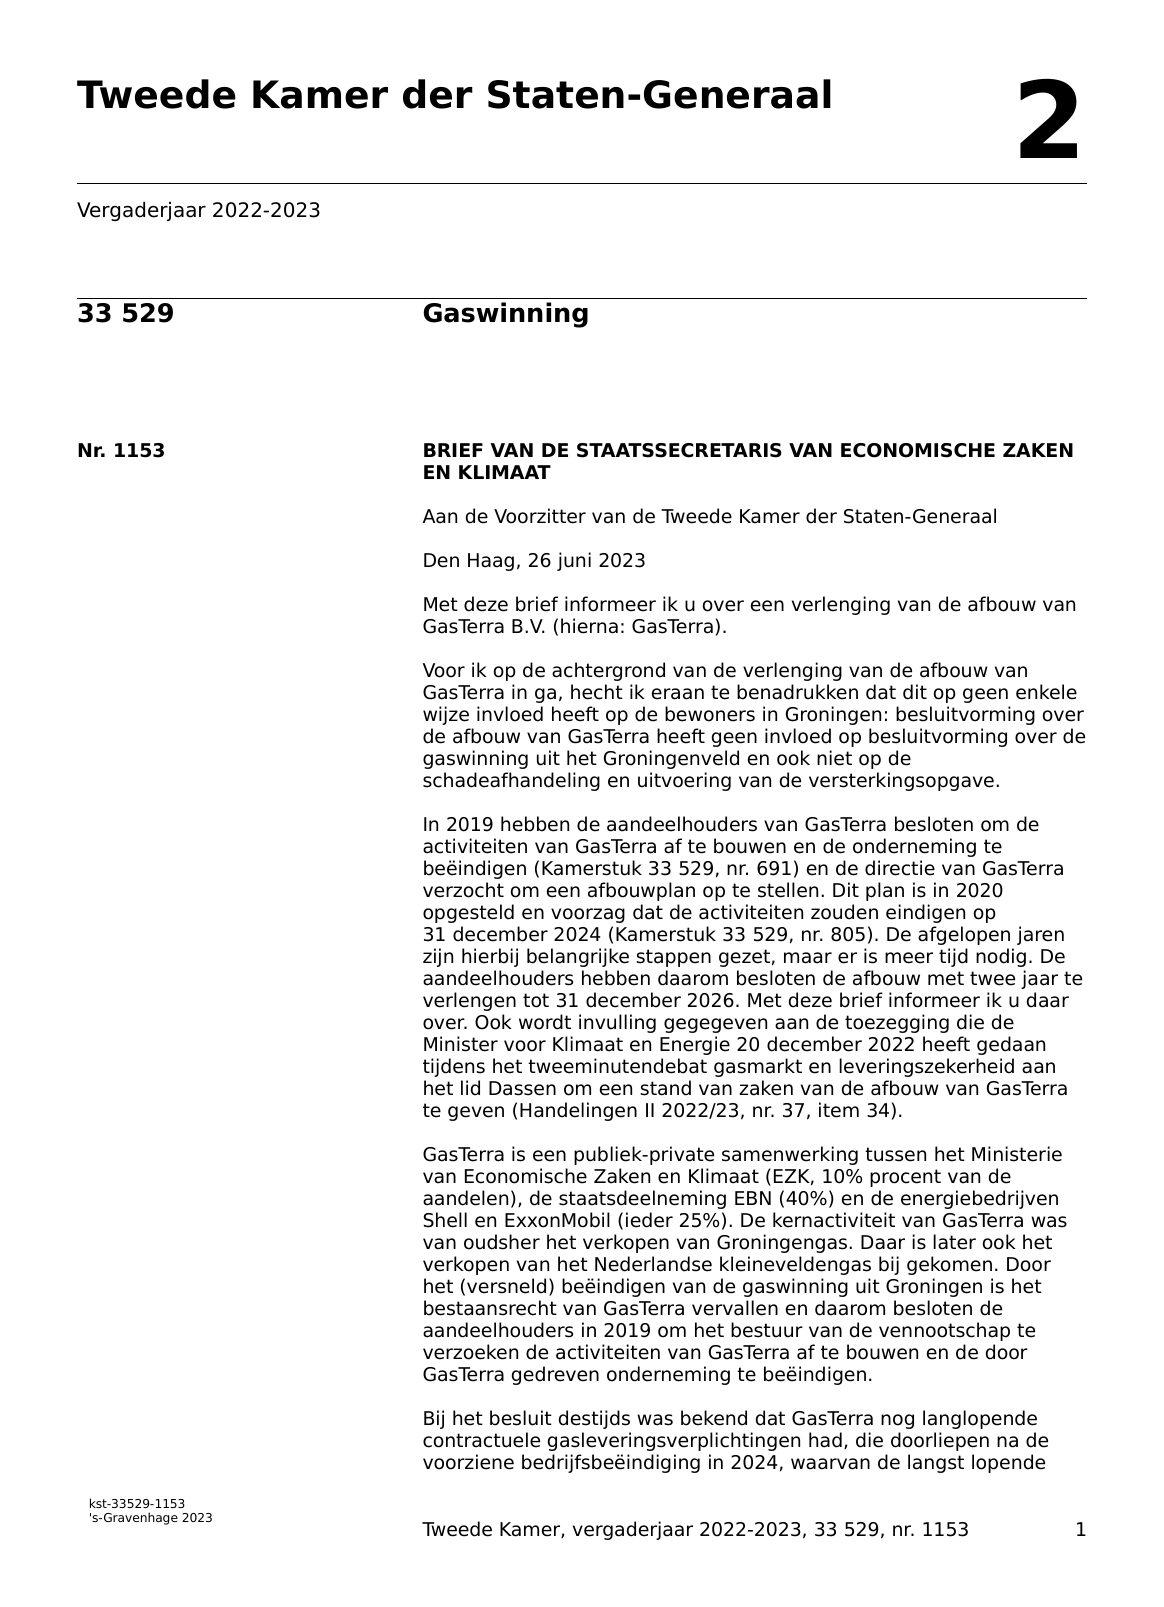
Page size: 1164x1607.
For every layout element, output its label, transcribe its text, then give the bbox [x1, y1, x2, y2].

text In 2019 hebben de aandeelhouders van GasTerra besloten om de activiteiten van GasTerra af te bouwen en de onderneming te beëindigen (Kamerstuk 33 529, nr. 691) en de directie van GasTerra verzocht om een afbouwplan op te stellen. Dit plan is in 2020 opgesteld en voorzag dat de activiteiten zouden eindigen op 31 december 2024 (Kamerstuk 33 529, nr. 805). De afgelopen jaren zijn hierbij belangrijke stappen gezet, maar er is meer tijd nodig. De aandeelhouders hebben daarom besloten de afbouw met twee jaar te verlengen tot 31 december 2026. Met deze brief informeer ik u daar over. Ook wordt invulling gegegeven aan de toezegging die de Minister voor Klimaat en Energie 20 december 2022 heeft gedaan tijdens het tweeminutendebat gasmarkt en leveringszekerheid aan het lid Dassen om een stand van zaken van de afbouw van GasTerra te geven (Handelingen II 2022/23, nr. 37, item 34). [422, 814, 1087, 1122]
table_cell Vergaderjaar 2022-2023 [77, 184, 1087, 298]
subtitle 33 529 Gaswinning [77, 299, 1087, 329]
text Bij het besluit destijds was bekend dat GasTerra nog langlopende contractuele gasleveringsverplichtingen had, die doorliepen na de voorziene bedrijfsbeëindiging in 2024, waarvan de langst lopende [422, 1408, 1087, 1474]
text kst-33529-1153 [88, 1497, 323, 1511]
text Voor ik op de achtergrond van de verlenging van de afbouw van GasTerra in ga, hecht ik eraan te benadrukken dat dit op geen enkele wijze invloed heeft op de bewoners in Groningen: besluitvorming over de afbouw van GasTerra heeft geen invloed op besluitvorming over de gaswinning uit het Groningenveld en ook niet op de schadeafhandeling en uitvoering van de versterkingsopgave. [422, 660, 1087, 792]
table_header Tweede Kamer der Staten-Generaal [77, 59, 886, 183]
text Den Haag, 26 juni 2023 [422, 550, 1087, 572]
text GasTerra is een publiek-private samenwerking tussen het Ministerie van Economische Zaken en Klimaat (EZK, 10% procent van de aandelen), de staatsdeelneming EBN (40%) en de energiebedrijven Shell en ExxonMobil (ieder 25%). De kernactiviteit van GasTerra was van oudsher het verkopen van Groningengas. Daar is later ook het verkopen van het Nederlandse kleineveldengas bij gekomen. Door het (versneld) beëindigen van de gaswinning uit Groningen is het bestaansrecht van GasTerra vervallen en daarom besloten de aandeelhouders in 2019 om het bestuur van de vennootschap te verzoeken de activiteiten van GasTerra af te bouwen en de door GasTerra gedreven onderneming te beëindigen. [422, 1144, 1087, 1386]
subtitle Nr. 1153 BRIEF VAN DE STAATSSECRETARIS VAN ECONOMISCHE ZAKEN EN KLIMAAT [77, 440, 1087, 484]
text 's-Gravenhage 2023 [88, 1511, 323, 1525]
table_header 2 [886, 59, 1087, 183]
text Aan de Voorzitter van de Tweede Kamer der Staten-Generaal [422, 506, 1087, 528]
text Met deze brief informeer ik u over een verlenging van de afbouw van GasTerra B.V. (hierna: GasTerra). [422, 594, 1087, 638]
